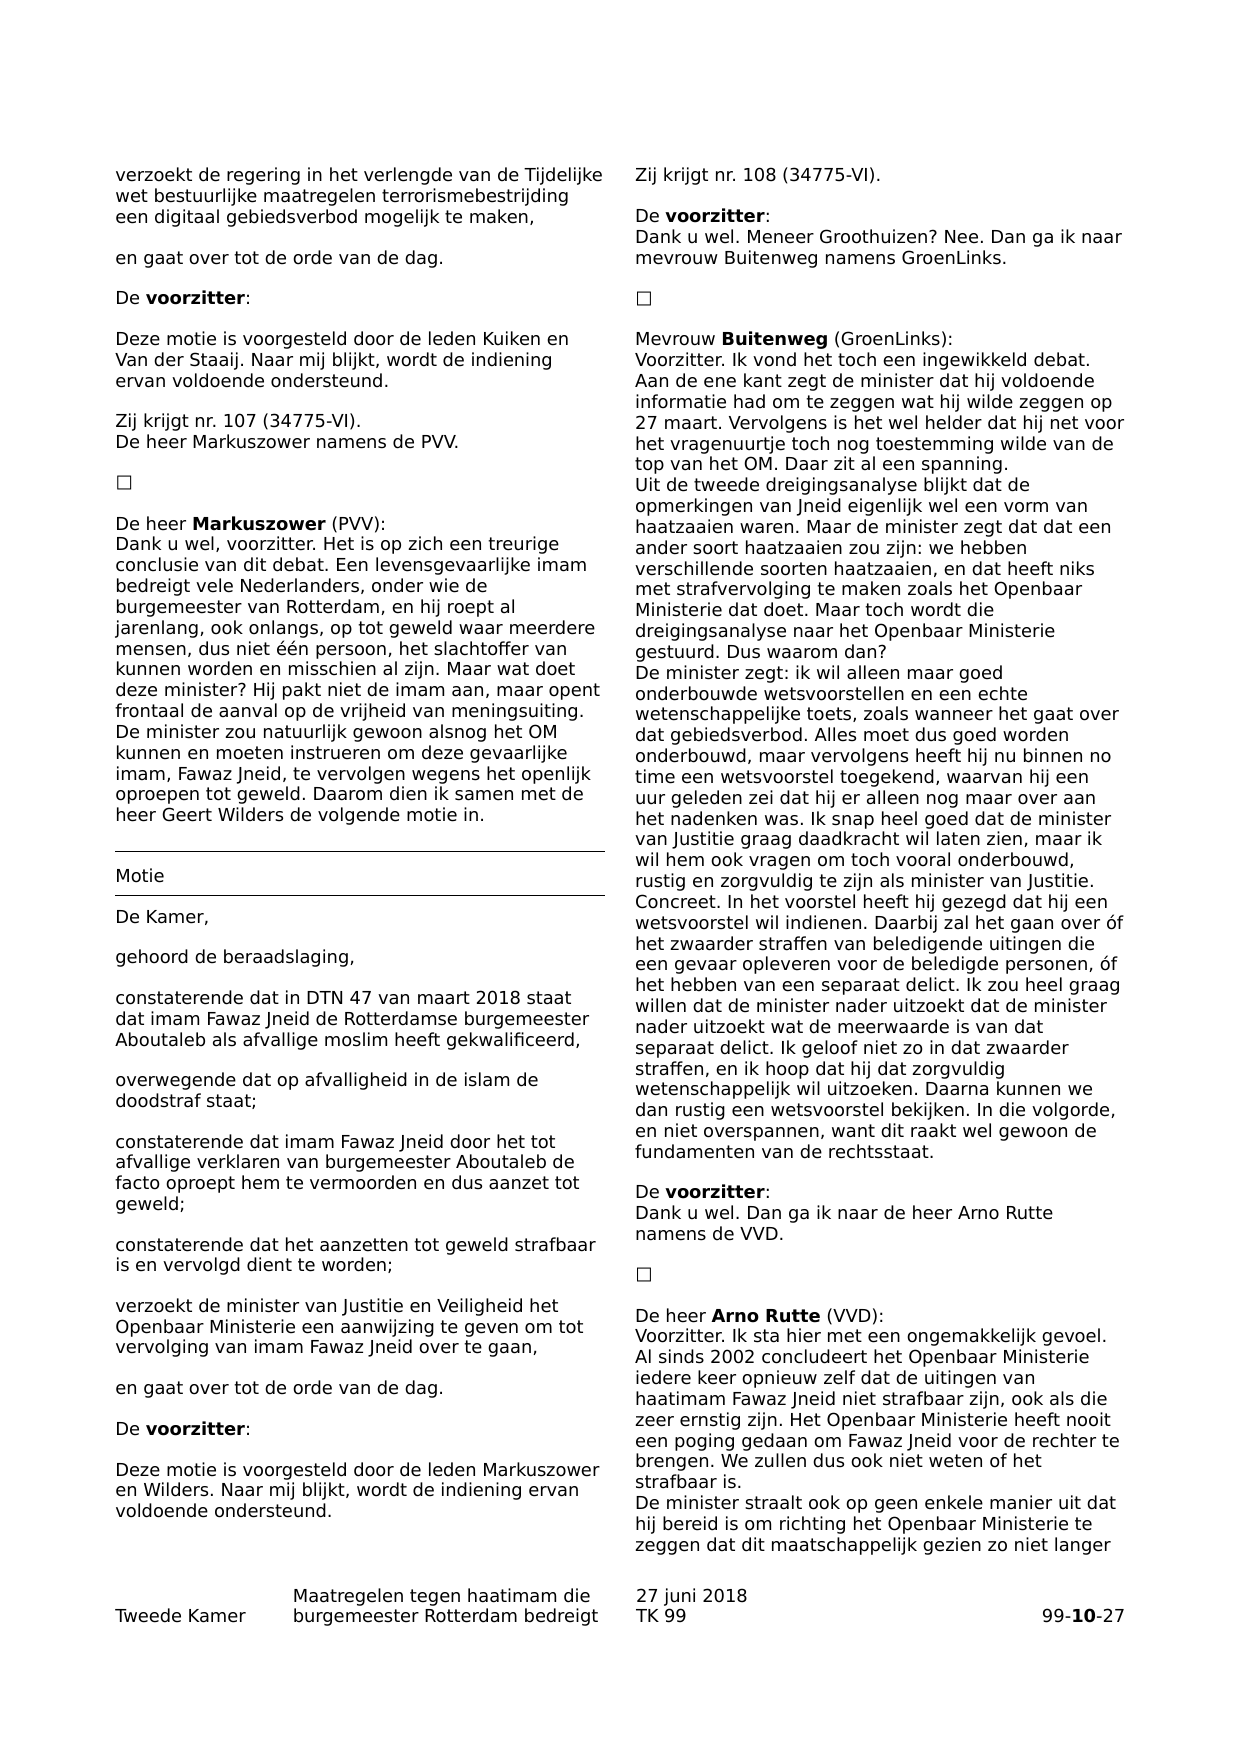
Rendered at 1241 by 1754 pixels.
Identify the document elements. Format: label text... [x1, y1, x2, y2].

text constaterende dat het aanzetten tot geweld strafbaar is en vervolgd dient te worden; [115, 1234, 605, 1276]
text gehoord de beraadslaging, [115, 947, 605, 968]
text ⬜ [635, 288, 1125, 309]
text Concreet. In het voorstel heeft hij gezegd dat hij een wetsvoorstel wil indienen. Daarbij zal het gaan over óf het zwaarder straffen van beledigende uitingen die een gevaar opleveren voor de beledigde personen, óf het hebben van een separaat delict. Ik zou heel graag willen dat de minister nader uitzoekt dat de minister nader uitzoekt wat de meerwaarde is van dat separaat delict. Ik geloof niet zo in dat zwaarder straffen, en ik hoop dat hij dat zorgvuldig wetenschappelijk wil uitzoeken. Daarna kunnen we dan rustig een wetsvoorstel bekijken. In die volgorde, en niet overspannen, want dit raakt wel gewoon de fundamenten van de rechtsstaat. [635, 892, 1125, 1162]
text en gaat over tot de orde van de dag. [115, 247, 605, 268]
text De Kamer, [115, 906, 605, 927]
text De heer Arno Rutte (VVD): [635, 1306, 1125, 1326]
text De voorzitter: [115, 1419, 605, 1439]
text Motie [115, 866, 605, 886]
text De heer Markuszower namens de PVV. [115, 432, 605, 453]
text ⬜ [115, 473, 605, 493]
text constaterende dat in DTN 47 van maart 2018 staat dat imam Fawaz Jneid de Rotterdamse burgemeester Aboutaleb als afvallige moslim heeft gekwalificeerd, [115, 988, 605, 1050]
text ⬜ [635, 1265, 1125, 1286]
text Mevrouw Buitenweg (GroenLinks): [635, 329, 1125, 350]
text Uit de tweede dreigingsanalyse blijkt dat de opmerkingen van Jneid eigenlijk wel een vorm van haatzaaien waren. Maar de minister zegt dat dat een ander soort haatzaaien zou zijn: we hebben verschillende soorten haatzaaien, en dat heeft niks met strafvervolging te maken zoals het Openbaar Ministerie dat doet. Maar toch wordt die dreigingsanalyse naar het Openbaar Ministerie gestuurd. Dus waarom dan? [635, 475, 1125, 662]
text Deze motie is voorgesteld door de leden Markuszower en Wilders. Naar mij blijkt, wordt de indiening ervan voldoende ondersteund. [115, 1459, 605, 1522]
text Dank u wel. Dan ga ik naar de heer Arno Rutte namens de VVD. [635, 1203, 1125, 1245]
text Zij krijgt nr. 107 (34775-VI). [115, 411, 605, 432]
text verzoekt de minister van Justitie en Veiligheid het Openbaar Ministerie een aanwijzing te geven om tot vervolging van imam Fawaz Jneid over te gaan, [115, 1296, 605, 1358]
text constaterende dat imam Fawaz Jneid door het tot afvallige verklaren van burgemeester Aboutaleb de facto oproept hem te vermoorden en dus aanzet tot geweld; [115, 1132, 605, 1214]
text verzoekt de regering in het verlengde van de Tijdelijke wet bestuurlijke maatregelen terrorismebestrijding een digitaal gebiedsverbod mogelijk te maken, [115, 165, 605, 227]
text Dank u wel. Meneer Groothuizen? Nee. Dan ga ik naar mevrouw Buitenweg namens GroenLinks. [635, 227, 1125, 268]
text De heer Markuszower (PVV): [115, 513, 605, 534]
text overwegende dat op afvalligheid in de islam de doodstraf staat; [115, 1070, 605, 1112]
text De minister straalt ook op geen enkele manier uit dat hij bereid is om richting het Openbaar Ministerie te zeggen dat dit maatschappelijk gezien zo niet langer [635, 1493, 1125, 1555]
text De minister zegt: ik wil alleen maar goed onderbouwde wetsvoorstellen en een echte wetenschappelijke toets, zoals wanneer het gaat over dat gebiedsverbod. Alles moet dus goed worden onderbouwd, maar vervolgens heeft hij nu binnen no time een wetsvoorstel toegekend, waarvan hij een uur geleden zei dat hij er alleen nog maar over aan het nadenken was. Ik snap heel goed dat de minister van Justitie graag daadkracht wil laten zien, maar ik wil hem ook vragen om toch vooral onderbouwd, rustig en zorgvuldig te zijn als minister van Justitie. [635, 662, 1125, 892]
text Voorzitter. Ik vond het toch een ingewikkeld debat. Aan de ene kant zegt de minister dat hij voldoende informatie had om te zeggen wat hij wilde zeggen op 27 maart. Vervolgens is het wel helder dat hij net voor het vragenuurtje toch nog toestemming wilde van de top van het OM. Daar zit al een spanning. [635, 350, 1125, 475]
text Zij krijgt nr. 108 (34775-VI). [635, 165, 1125, 186]
text De voorzitter: [635, 206, 1125, 227]
text Voorzitter. Ik sta hier met een ongemakkelijk gevoel. Al sinds 2002 concludeert het Openbaar Ministerie iedere keer opnieuw zelf dat de uitingen van haatimam Fawaz Jneid niet strafbaar zijn, ook als die zeer ernstig zijn. Het Openbaar Ministerie heeft nooit een poging gedaan om Fawaz Jneid voor de rechter te brengen. We zullen dus ook niet weten of het strafbaar is. [635, 1326, 1125, 1493]
text Deze motie is voorgesteld door de leden Kuiken en Van der Staaij. Naar mij blijkt, wordt de indiening ervan voldoende ondersteund. [115, 329, 605, 391]
text en gaat over tot de orde van de dag. [115, 1378, 605, 1399]
text Dank u wel, voorzitter. Het is op zich een treurige conclusie van dit debat. Een levensgevaarlijke imam bedreigt vele Nederlanders, onder wie de burgemeester van Rotterdam, en hij roept al jarenlang, ook onlangs, op tot geweld waar meerdere mensen, dus niet één persoon, het slachtoffer van kunnen worden en misschien al zijn. Maar wat doet deze minister? Hij pakt niet de imam aan, maar opent frontaal de aanval op de vrijheid van meningsuiting. De minister zou natuurlijk gewoon alsnog het OM kunnen en moeten instrueren om deze gevaarlijke imam, Fawaz Jneid, te vervolgen wegens het openlijk oproepen tot geweld. Daarom dien ik samen met de heer Geert Wilders de volgende motie in. [115, 534, 605, 826]
text De voorzitter: [635, 1182, 1125, 1203]
text De voorzitter: [115, 288, 605, 309]
